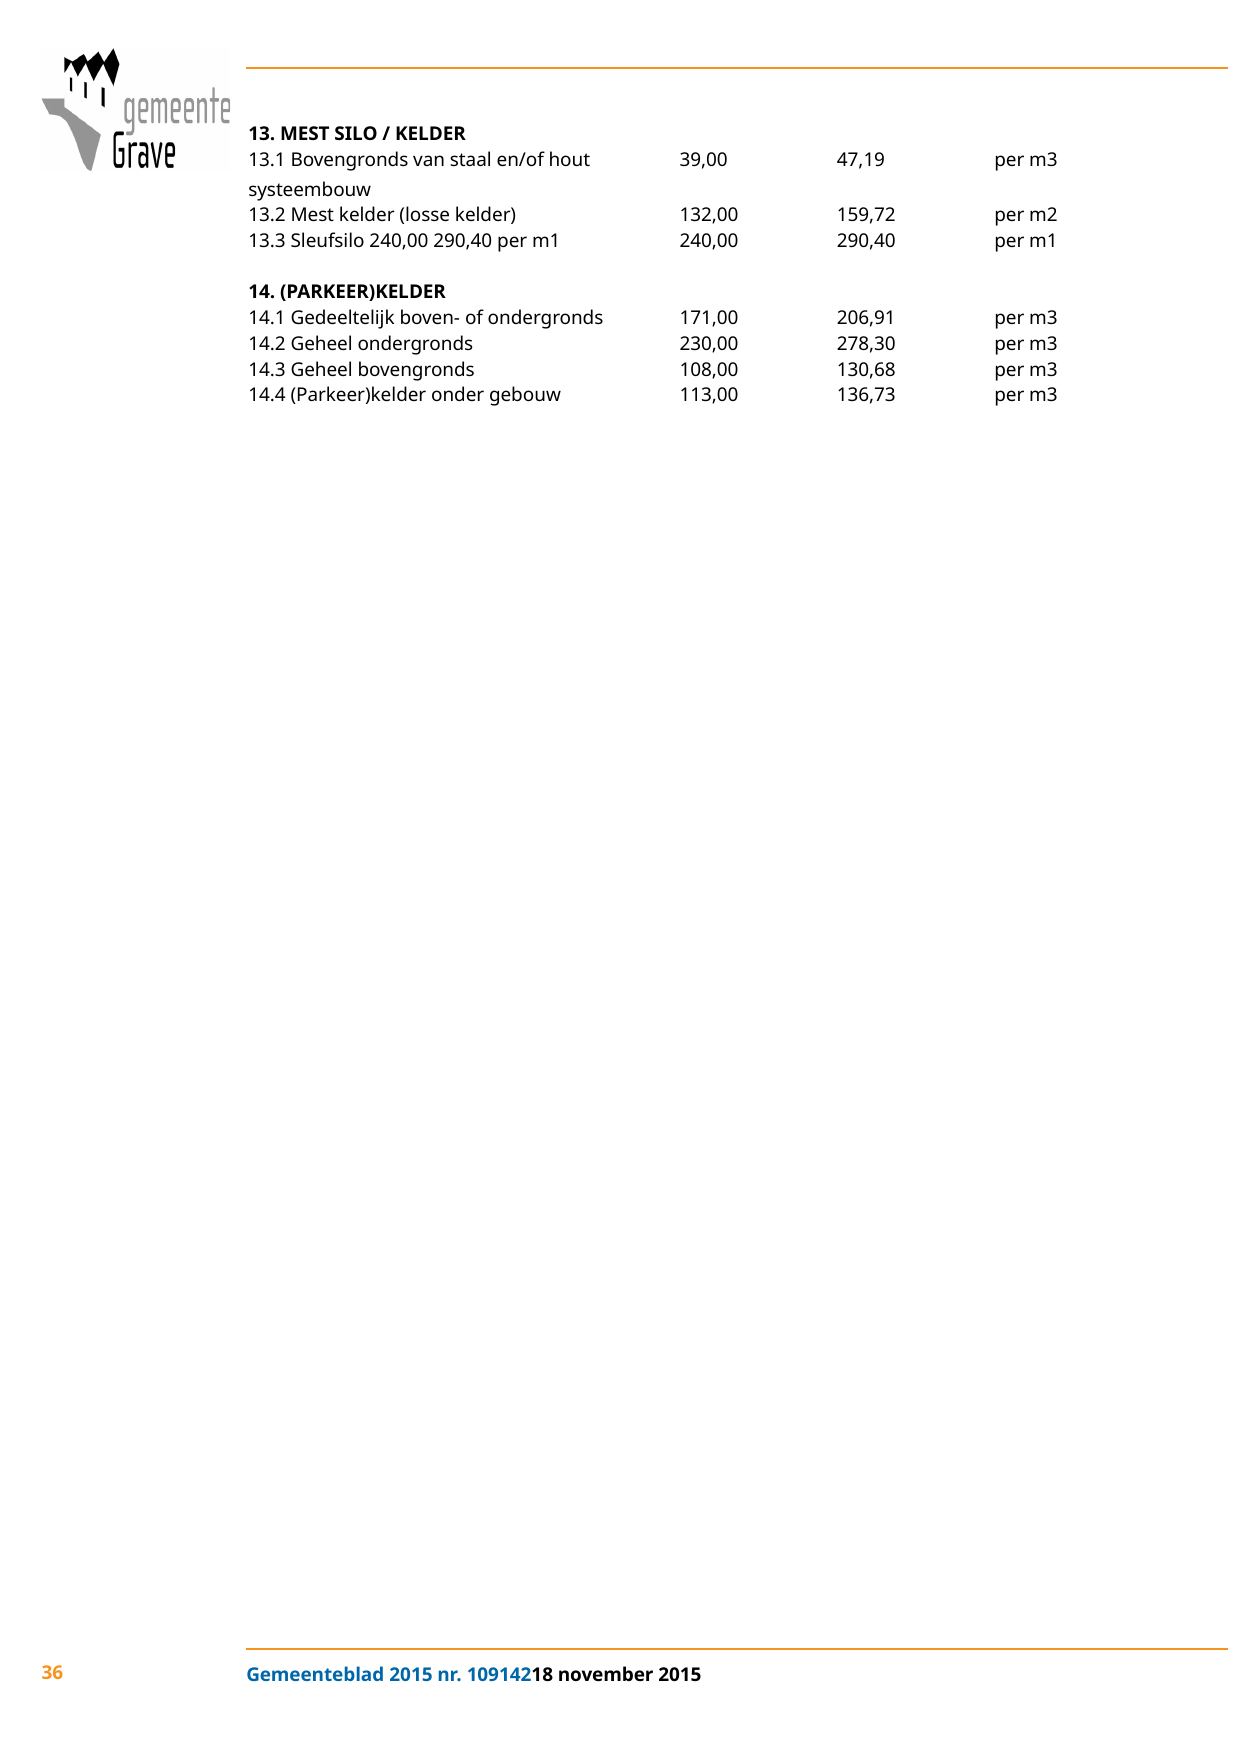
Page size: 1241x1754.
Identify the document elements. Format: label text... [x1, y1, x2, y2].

table_cell [248, 253, 679, 279]
table_cell 159,72 [837, 202, 994, 227]
table_cell 13.1 Bovengronds van staal en/of hout systeembouw [248, 146, 679, 202]
table_cell 14.4 (Parkeer)kelder onder gebouw [248, 382, 679, 407]
table_cell 14.1 Gedeeltelijk boven- of ondergronds [248, 305, 679, 330]
table_cell 108,00 [679, 356, 837, 382]
table_cell [994, 121, 1152, 146]
table_cell [837, 95, 994, 121]
table_cell [994, 253, 1152, 279]
table_cell 13.2 Mest kelder (losse kelder) [248, 202, 679, 227]
table_cell [679, 253, 837, 279]
table_cell 171,00 [679, 305, 837, 330]
table_cell 14. (PARKEER)KELDER [248, 279, 679, 304]
table_cell per m3 [994, 330, 1152, 356]
table_cell 290,40 [837, 227, 994, 253]
table_cell 13. MEST SILO / KELDER [248, 121, 679, 146]
table_cell 13.3 Sleufsilo 240,00 290,40 per m1 [248, 227, 679, 253]
table_cell [837, 121, 994, 146]
table_cell 14.2 Geheel ondergronds [248, 330, 679, 356]
table_cell 206,91 [837, 305, 994, 330]
table_cell 113,00 [679, 382, 837, 407]
table_cell [679, 95, 837, 121]
table_cell 130,68 [837, 356, 994, 382]
picture [41, 47, 231, 172]
table_cell per m2 [994, 202, 1152, 227]
table_cell [837, 279, 994, 304]
table_cell [679, 121, 837, 146]
table_cell 240,00 [679, 227, 837, 253]
table_cell per m3 [994, 146, 1152, 202]
table_cell 278,30 [837, 330, 994, 356]
table_cell [994, 279, 1152, 304]
table_cell [837, 253, 994, 279]
table_cell per m3 [994, 382, 1152, 407]
table_cell [994, 95, 1152, 121]
table_cell 136,73 [837, 382, 994, 407]
table_cell 14.3 Geheel bovengronds [248, 356, 679, 382]
table_cell [679, 279, 837, 304]
table_cell 132,00 [679, 202, 837, 227]
table_cell [248, 95, 679, 121]
table_cell per m1 [994, 227, 1152, 253]
table_cell 230,00 [679, 330, 837, 356]
table_cell 39,00 [679, 146, 837, 202]
table_cell 47,19 [837, 146, 994, 202]
table_cell per m3 [994, 305, 1152, 330]
table_cell per m3 [994, 356, 1152, 382]
